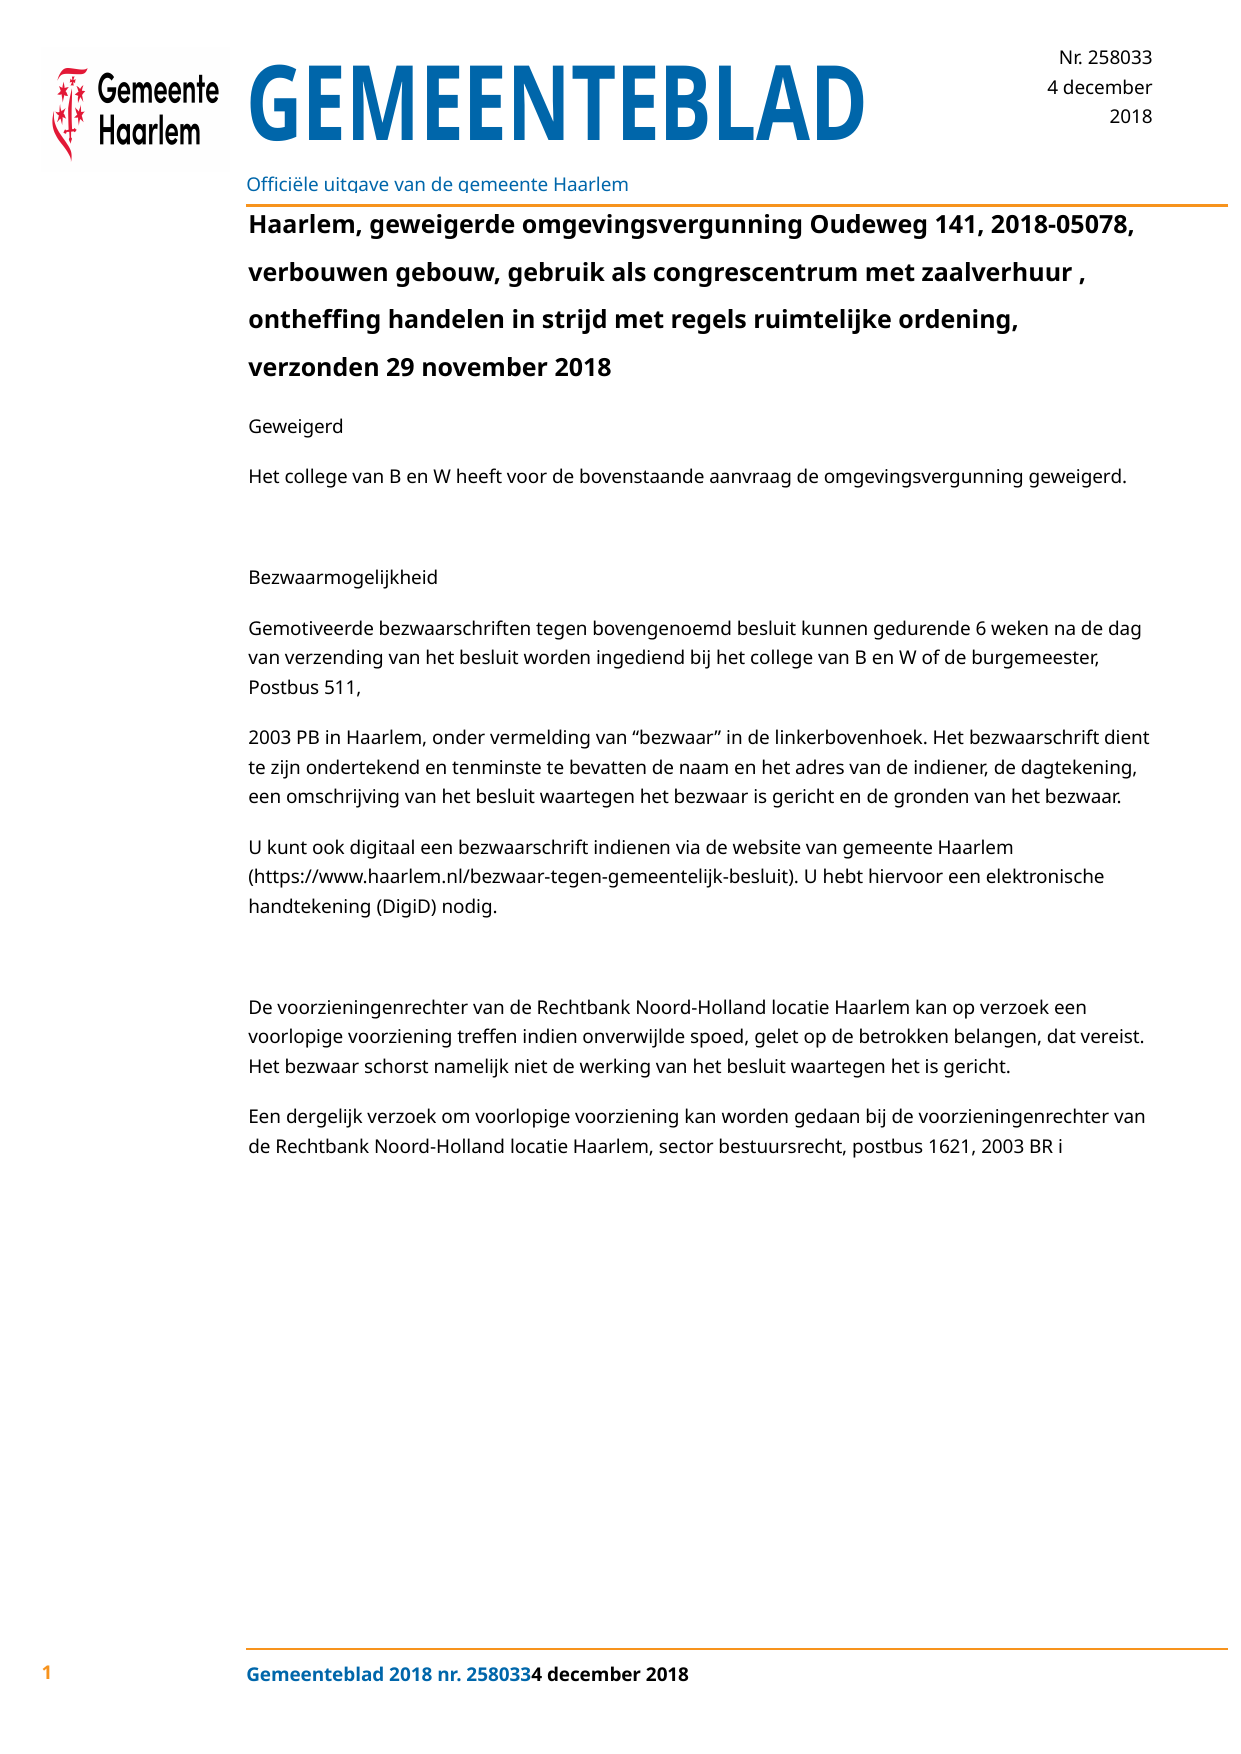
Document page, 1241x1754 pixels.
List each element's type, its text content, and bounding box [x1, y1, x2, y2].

text Haarlem, geweigerde omgevingsvergunning Oudeweg 141, 2018-05078, verbouwen gebouw, gebruik als congrescentrum met zaalverhuur , ontheffing handelen in strijd met regels ruimtelijke ordening, verzonden 29 november 2018 [248, 207, 1152, 384]
text 2003 PB in Haarlem, onder vermelding van “bezwaar” in de linkerbovenhoek. Het bezwaarschrift dient te zijn ondertekend en tenminste te bevatten de naam en het adres van de indiener, de dagtekening, een omschrijving van het besluit waartegen het bezwaar is gericht en de gronden van het bezwaar. [248, 724, 1152, 809]
text Geweigerd [248, 413, 1152, 439]
text Gemotiveerde bezwaarschriften tegen bovengenoemd besluit kunnen gedurende 6 weken na de dag van verzending van het besluit worden ingediend bij het college van B en W of de burgemeester, Postbus 511, [248, 615, 1152, 700]
text U kunt ook digitaal een bezwaarschrift indienen via de website van gemeente Haarlem (https://www.haarlem.nl/bezwaar-tegen-gemeentelijk-besluit). U hebt hiervoor een elektronische handtekening (DigiD) nodig. [248, 834, 1152, 919]
text Een dergelijk verzoek om voorlopige voorziening kan worden gedaan bij de voorzieningenrechter van de Rechtbank Noord-Holland locatie Haarlem, sector bestuursrecht, postbus 1621, 2003 BR i [248, 1103, 1152, 1159]
text Bezwaarmogelijkheid [248, 564, 1152, 590]
text Het college van B en W heeft voor de bovenstaande aanvraag de omgevingsvergunning geweigerd. [248, 463, 1152, 489]
text De voorzieningenrechter van de Rechtbank Noord-Holland locatie Haarlem kan op verzoek een voorlopige voorziening treffen indien onverwijlde spoed, gelet op de betrokken belangen, dat vereist. Het bezwaar schorst namelijk niet de werking van het besluit waartegen het is gericht. [248, 994, 1152, 1079]
picture [41, 47, 231, 172]
